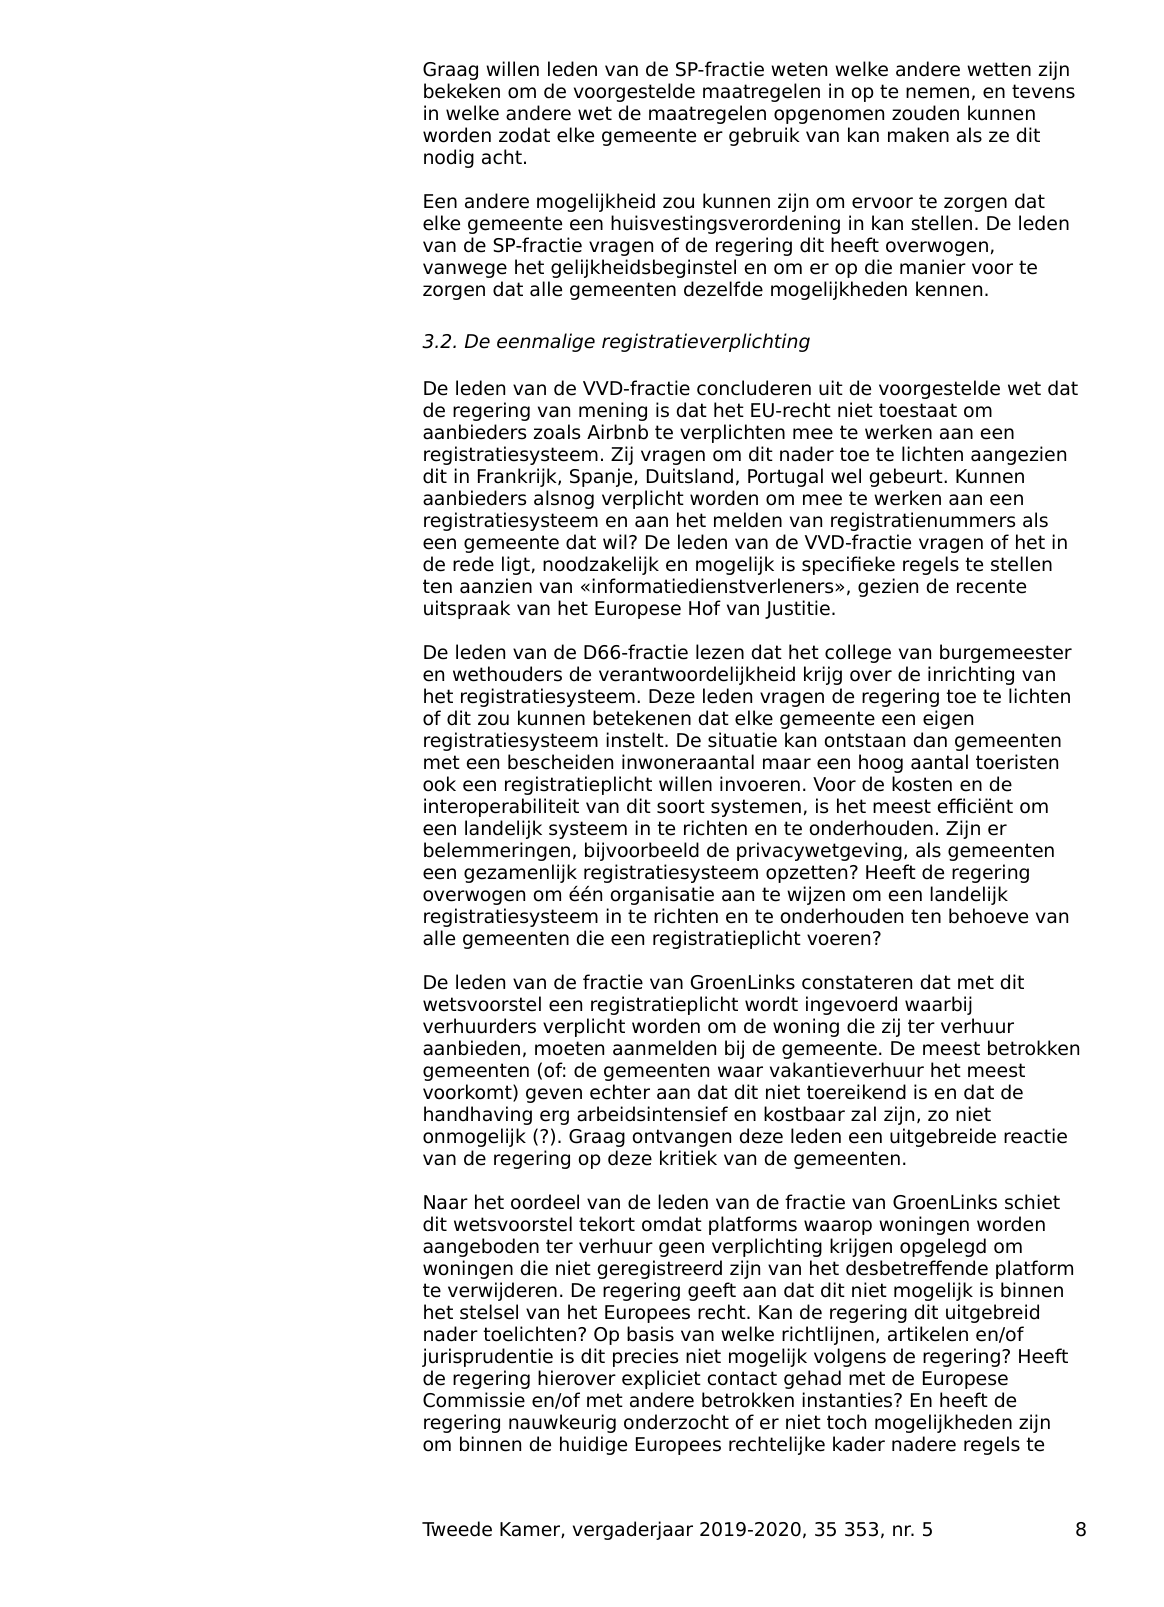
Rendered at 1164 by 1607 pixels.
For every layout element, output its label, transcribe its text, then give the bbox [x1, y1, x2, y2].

text De leden van de VVD-fractie concluderen uit de voorgestelde wet dat de regering van mening is dat het EU-recht niet toestaat om aanbieders zoals Airbnb te verplichten mee te werken aan een registratiesysteem. Zij vragen om dit nader toe te lichten aangezien dit in Frankrijk, Spanje, Duitsland, Portugal wel gebeurt. Kunnen aanbieders alsnog verplicht worden om mee te werken aan een registratiesysteem en aan het melden van registratienummers als een gemeente dat wil? De leden van de VVD-fractie vragen of het in de rede ligt, noodzakelijk en mogelijk is specifieke regels te stellen ten aanzien van «informatiedienstverleners», gezien de recente uitspraak van het Europese Hof van Justitie. [422, 378, 1087, 620]
text Naar het oordeel van de leden van de fractie van GroenLinks schiet dit wetsvoorstel tekort omdat platforms waarop woningen worden aangeboden ter verhuur geen verplichting krijgen opgelegd om woningen die niet geregistreerd zijn van het desbetreffende platform te verwijderen. De regering geeft aan dat dit niet mogelijk is binnen het stelsel van het Europees recht. Kan de regering dit uitgebreid nader toelichten? Op basis van welke richtlijnen, artikelen en/of jurisprudentie is dit precies niet mogelijk volgens de regering? Heeft de regering hierover expliciet contact gehad met de Europese Commissie en/of met andere betrokken instanties? En heeft de regering nauwkeurig onderzocht of er niet toch mogelijkheden zijn om binnen de huidige Europees rechtelijke kader nadere regels te [422, 1192, 1087, 1456]
text Graag willen leden van de SP-fractie weten welke andere wetten zijn bekeken om de voorgestelde maatregelen in op te nemen, en tevens in welke andere wet de maatregelen opgenomen zouden kunnen worden zodat elke gemeente er gebruik van kan maken als ze dit nodig acht. [422, 59, 1087, 169]
text De leden van de D66-fractie lezen dat het college van burgemeester en wethouders de verantwoordelijkheid krijg over de inrichting van het registratiesysteem. Deze leden vragen de regering toe te lichten of dit zou kunnen betekenen dat elke gemeente een eigen registratiesysteem instelt. De situatie kan ontstaan dan gemeenten met een bescheiden inwoneraantal maar een hoog aantal toeristen ook een registratieplicht willen invoeren. Voor de kosten en de interoperabiliteit van dit soort systemen, is het meest efficiënt om een landelijk systeem in te richten en te onderhouden. Zijn er belemmeringen, bijvoorbeeld de privacywetgeving, als gemeenten een gezamenlijk registratiesysteem opzetten? Heeft de regering overwogen om één organisatie aan te wijzen om een landelijk registratiesysteem in te richten en te onderhouden ten behoeve van alle gemeenten die een registratieplicht voeren? [422, 642, 1087, 950]
subtitle 3.2. De eenmalige registratieverplichting [422, 331, 1087, 353]
text De leden van de fractie van GroenLinks constateren dat met dit wetsvoorstel een registratieplicht wordt ingevoerd waarbij verhuurders verplicht worden om de woning die zij ter verhuur aanbieden, moeten aanmelden bij de gemeente. De meest betrokken gemeenten (of: de gemeenten waar vakantieverhuur het meest voorkomt) geven echter aan dat dit niet toereikend is en dat de handhaving erg arbeidsintensief en kostbaar zal zijn, zo niet onmogelijk (?). Graag ontvangen deze leden een uitgebreide reactie van de regering op deze kritiek van de gemeenten. [422, 972, 1087, 1170]
text Een andere mogelijkheid zou kunnen zijn om ervoor te zorgen dat elke gemeente een huisvestingsverordening in kan stellen. De leden van de SP-fractie vragen of de regering dit heeft overwogen, vanwege het gelijkheidsbeginstel en om er op die manier voor te zorgen dat alle gemeenten dezelfde mogelijkheden kennen. [422, 191, 1087, 301]
